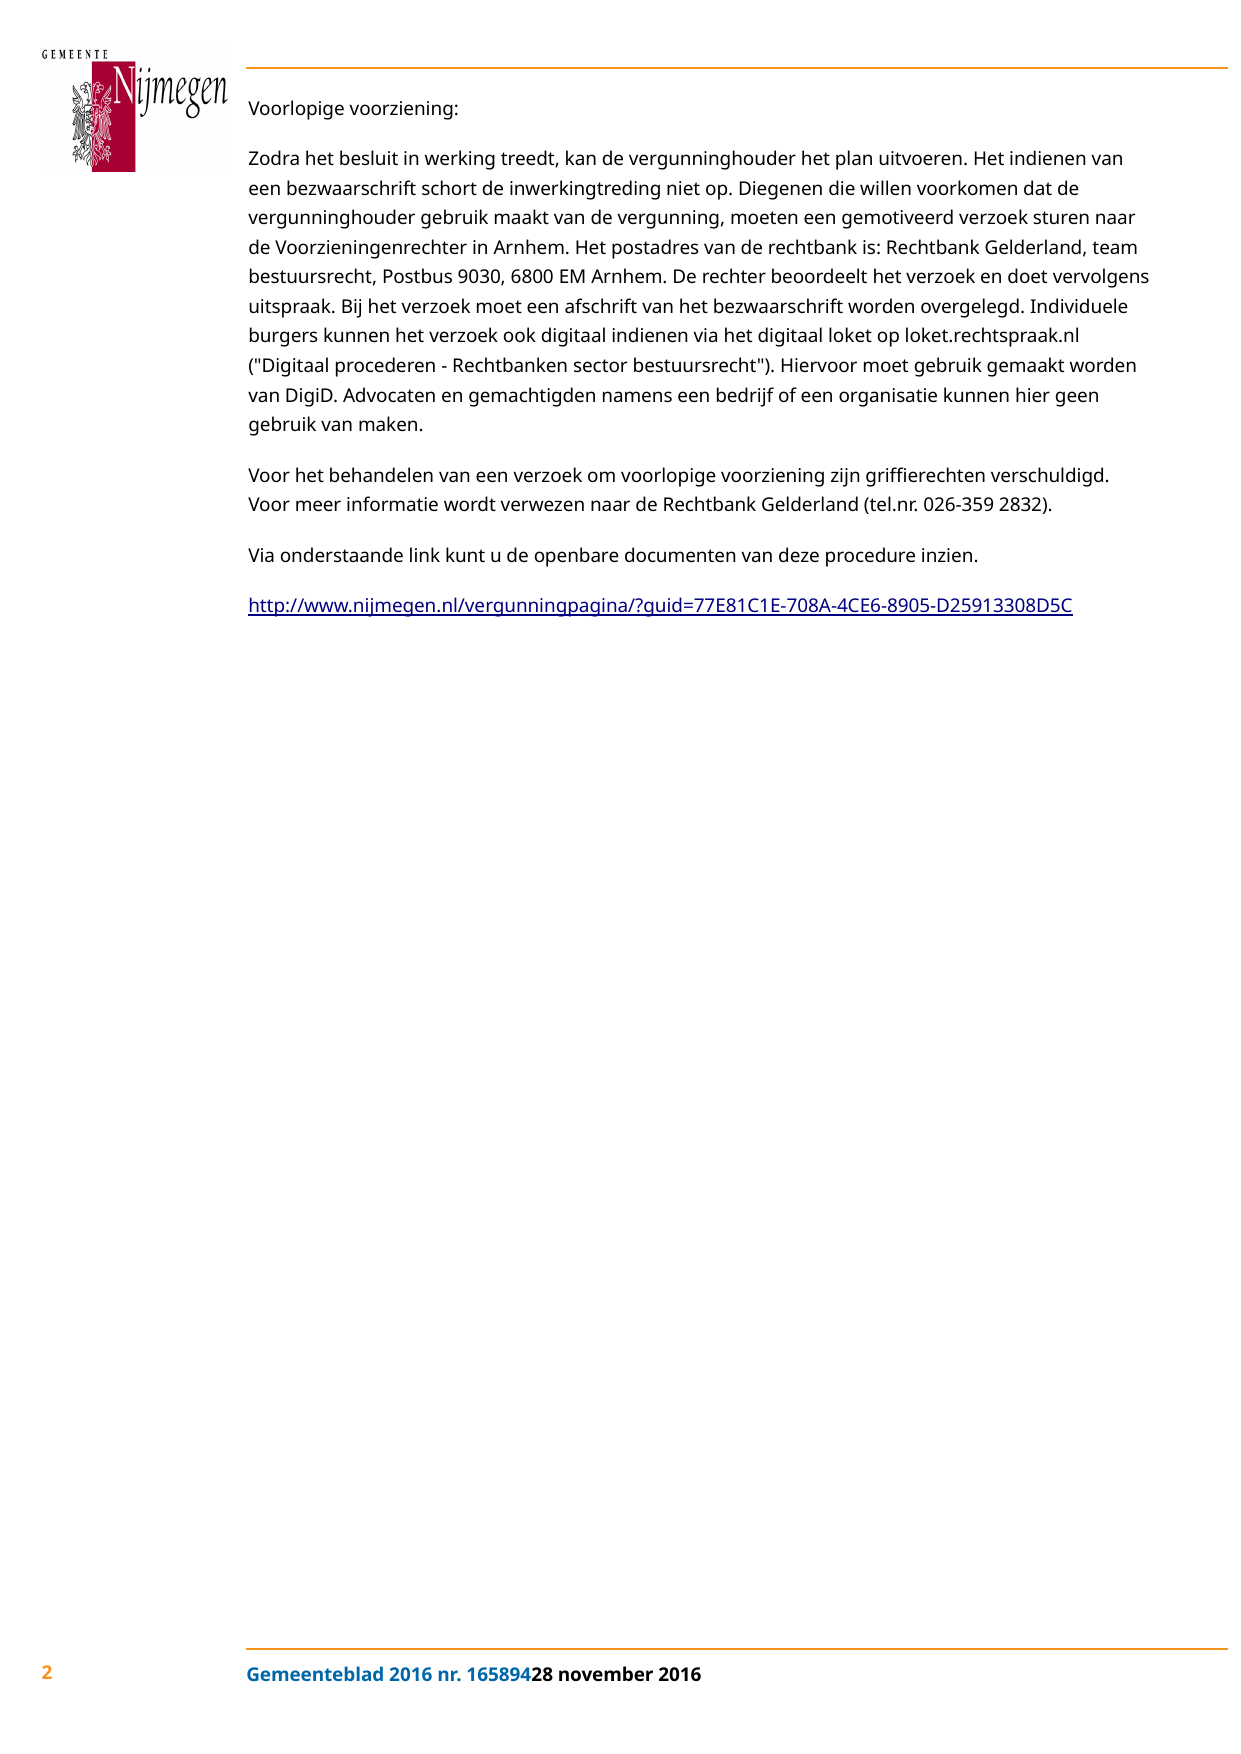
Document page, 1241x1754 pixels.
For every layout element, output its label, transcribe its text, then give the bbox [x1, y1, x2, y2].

text http://www.nijmegen.nl/vergunningpagina/?guid=77E81C1E-708A-4CE6-8905-D25913308D5C [248, 592, 1152, 618]
text Via onderstaande link kunt u de openbare documenten van deze procedure inzien. [248, 542, 1152, 568]
text Voor het behandelen van een verzoek om voorlopige voorziening zijn griffierechten verschuldigd. Voor meer informatie wordt verwezen naar de Rechtbank Gelderland (tel.nr. 026-359 2832). [248, 462, 1152, 517]
picture [41, 47, 231, 172]
text Voorlopige voorziening: [248, 95, 1152, 121]
text Zodra het besluit in werking treedt, kan de vergunninghouder het plan uitvoeren. Het indienen van een bezwaarschrift schort de inwerkingtreding niet op. Diegenen die willen voorkomen dat de vergunninghouder gebruik maakt van de vergunning, moeten een gemotiveerd verzoek sturen naar de Voorzieningenrechter in Arnhem. Het postadres van de rechtbank is: Rechtbank Gelderland, team bestuursrecht, Postbus 9030, 6800 EM Arnhem. De rechter beoordeelt het verzoek en doet vervolgens uitspraak. Bij het verzoek moet een afschrift van het bezwaarschrift worden overgelegd. Individuele burgers kunnen het verzoek ook digitaal indienen via het digitaal loket op loket.rechtspraak.nl ("Digitaal procederen - Rechtbanken sector bestuursrecht"). Hiervoor moet gebruik gemaakt worden van DigiD. Advocaten en gemachtigden namens een bedrijf of een organisatie kunnen hier geen gebruik van maken. [248, 145, 1152, 437]
